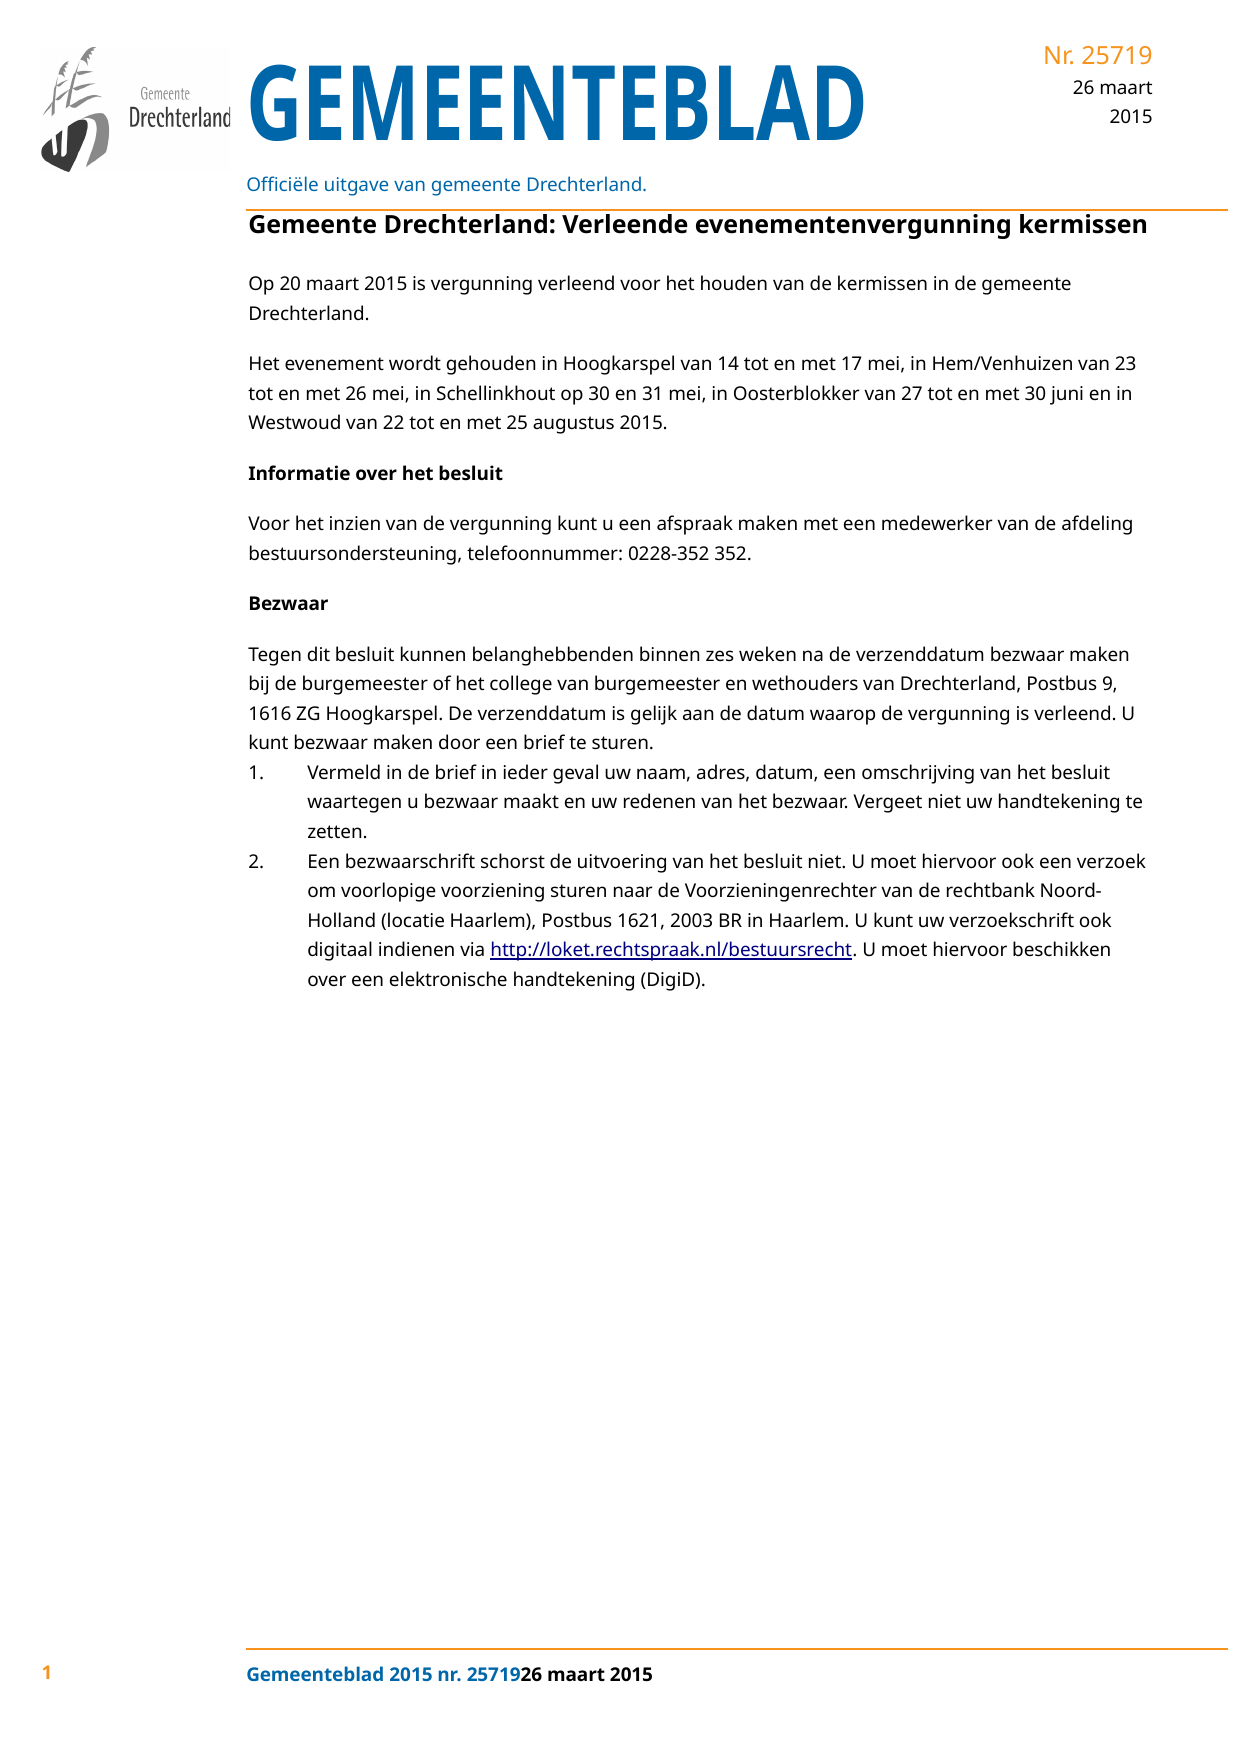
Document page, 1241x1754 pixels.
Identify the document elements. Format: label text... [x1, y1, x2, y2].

text Op 20 maart 2015 is vergunning verleend voor het houden van de kermissen in de gemeente Drechterland. [248, 270, 1152, 326]
text Informatie over het besluit [248, 460, 1152, 486]
text Voor het inzien van de vergunning kunt u een afspraak maken met een medewerker van de afdeling bestuursondersteuning, telefoonnummer: 0228-352 352. [248, 510, 1152, 566]
text Het evenement wordt gehouden in Hoogkarspel van 14 tot en met 17 mei, in Hem/Venhuizen van 23 tot en met 26 mei, in Schellinkhout op 30 en 31 mei, in Oosterblokker van 27 tot en met 30 juni en in Westwoud van 22 tot en met 25 augustus 2015. [248, 350, 1152, 435]
list Een bezwaarschrift schorst de uitvoering van het besluit niet. U moet hiervoor ook een verzoek om voorlopige voorziening sturen naar de Voorzieningenrechter van de rechtbank Noord-Holland (locatie Haarlem), Postbus 1621, 2003 BR in Haarlem. U kunt uw verzoekschrift ook digitaal indienen via http://loket.rechtspraak.nl/bestuursrecht. U moet hiervoor beschikken over een elektronische handtekening (DigiD). [248, 848, 1152, 992]
text Gemeente Drechterland: Verleende evenementenvergunning kermissen [248, 211, 1152, 241]
text Tegen dit besluit kunnen belanghebbenden binnen zes weken na de verzenddatum bezwaar maken bij de burgemeester of het college van burgemeester en wethouders van Drechterland, Postbus 9, 1616 ZG Hoogkarspel. De verzenddatum is gelijk aan de datum waarop de vergunning is verleend. U kunt bezwaar maken door een brief te sturen. [248, 641, 1152, 755]
picture [41, 47, 231, 172]
text Bezwaar [248, 590, 1152, 616]
list Vermeld in de brief in ieder geval uw naam, adres, datum, een omschrijving van het besluit waartegen u bezwaar maakt en uw redenen van het bezwaar. Vergeet niet uw handtekening te zetten. [248, 759, 1152, 844]
